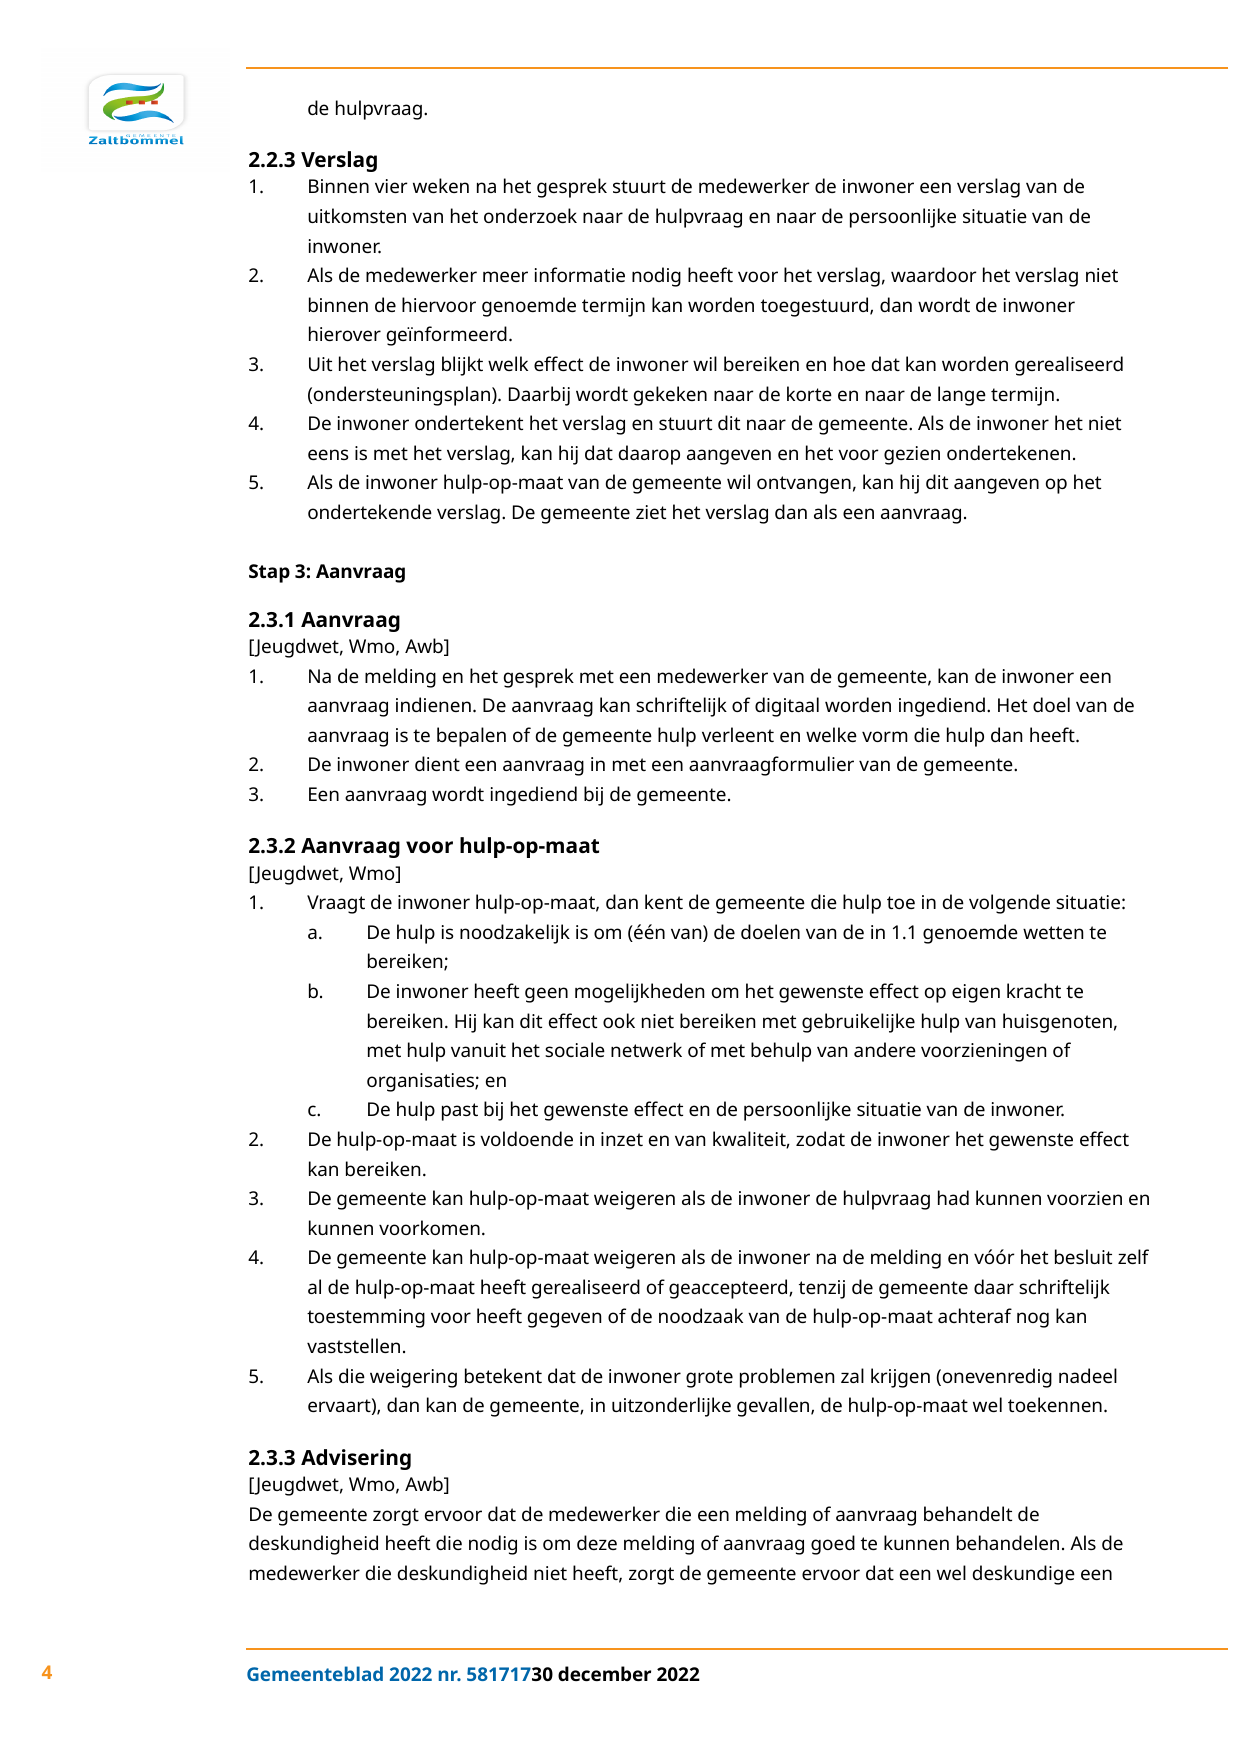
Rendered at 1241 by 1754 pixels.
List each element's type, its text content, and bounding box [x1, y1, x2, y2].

list De inwoner ondertekent het verslag en stuurt dit naar de gemeente. Als de inwoner het niet eens is met het verslag, kan hij dat daarop aangeven en het voor gezien ondertekenen. [248, 410, 1152, 466]
text Stap 3: Aanvraag [248, 558, 1152, 584]
list De gemeente kan hulp-op-maat weigeren als de inwoner de hulpvraag had kunnen voorzien en kunnen voorkomen. [248, 1185, 1152, 1241]
list de hulpvraag. [248, 95, 1152, 121]
text 2.3.2 Aanvraag voor hulp-op-maat [248, 832, 1152, 860]
list Binnen vier weken na het gesprek stuurt de medewerker de inwoner een verslag van de uitkomsten van het onderzoek naar de hulpvraag en naar de persoonlijke situatie van de inwoner. [248, 174, 1152, 258]
text De gemeente zorgt ervoor dat de medewerker die een melding of aanvraag behandelt de deskundigheid heeft die nodig is om deze melding of aanvraag goed te kunnen behandelen. Als de medewerker die deskundigheid niet heeft, zorgt de gemeente ervoor dat een wel deskundige een [248, 1501, 1152, 1586]
text 2.2.3 Verslag [248, 145, 1152, 174]
text 2.3.3 Advisering [248, 1443, 1152, 1471]
list De hulp-op-maat is voldoende in inzet en van kwaliteit, zodat de inwoner het gewenste effect kan bereiken. [248, 1126, 1152, 1182]
list De gemeente kan hulp-op-maat weigeren als de inwoner na de melding en vóór het besluit zelf al de hulp-op-maat heeft gerealiseerd of geaccepteerd, tenzij de gemeente daar schriftelijk toestemming voor heeft gegeven of de noodzaak van de hulp-op-maat achteraf nog kan vaststellen. [248, 1244, 1152, 1359]
list De inwoner dient een aanvraag in met een aanvraagformulier van de gemeente. [248, 752, 1152, 777]
text [Jeugdwet, Wmo, Awb] [248, 1471, 1152, 1497]
text 2.3.1 Aanvraag [248, 605, 1152, 633]
picture [41, 47, 231, 172]
text [Jeugdwet, Wmo] [248, 860, 1152, 886]
list Een aanvraag wordt ingediend bij de gemeente. [248, 781, 1152, 807]
list Na de melding en het gesprek met een medewerker van de gemeente, kan de inwoner een aanvraag indienen. De aanvraag kan schriftelijk of digitaal worden ingediend. Het doel van de aanvraag is te bepalen of de gemeente hulp verleent en welke vorm die hulp dan heeft. [248, 663, 1152, 748]
list Vraagt de inwoner hulp-op-maat, dan kent de gemeente die hulp toe in de volgende situatie: [248, 889, 1152, 915]
list Als de inwoner hulp-op-maat van de gemeente wil ontvangen, kan hij dit aangeven op het ondertekende verslag. De gemeente ziet het verslag dan als een aanvraag. [248, 469, 1152, 525]
list De inwoner heeft geen mogelijkheden om het gewenste effect op eigen kracht te bereiken. Hij kan dit effect ook niet bereiken met gebruikelijke hulp van huisgenoten, met hulp vanuit het sociale netwerk of met behulp van andere voorzieningen of organisaties; en [307, 978, 1152, 1093]
list Uit het verslag blijkt welk effect de inwoner wil bereiken en hoe dat kan worden gerealiseerd (ondersteuningsplan). Daarbij wordt gekeken naar de korte en naar de lange termijn. [248, 351, 1152, 406]
list Als die weigering betekent dat de inwoner grote problemen zal krijgen (onevenredig nadeel ervaart), dan kan de gemeente, in uitzonderlijke gevallen, de hulp-op-maat wel toekennen. [248, 1363, 1152, 1418]
list De hulp past bij het gewenste effect en de persoonlijke situatie van de inwoner. [307, 1097, 1152, 1122]
text [Jeugdwet, Wmo, Awb] [248, 633, 1152, 659]
list De hulp is noodzakelijk is om (één van) de doelen van de in 1.1 genoemde wetten te bereiken; [307, 919, 1152, 974]
list Als de medewerker meer informatie nodig heeft voor het verslag, waardoor het verslag niet binnen de hiervoor genoemde termijn kan worden toegestuurd, dan wordt de inwoner hierover geïnformeerd. [248, 262, 1152, 347]
